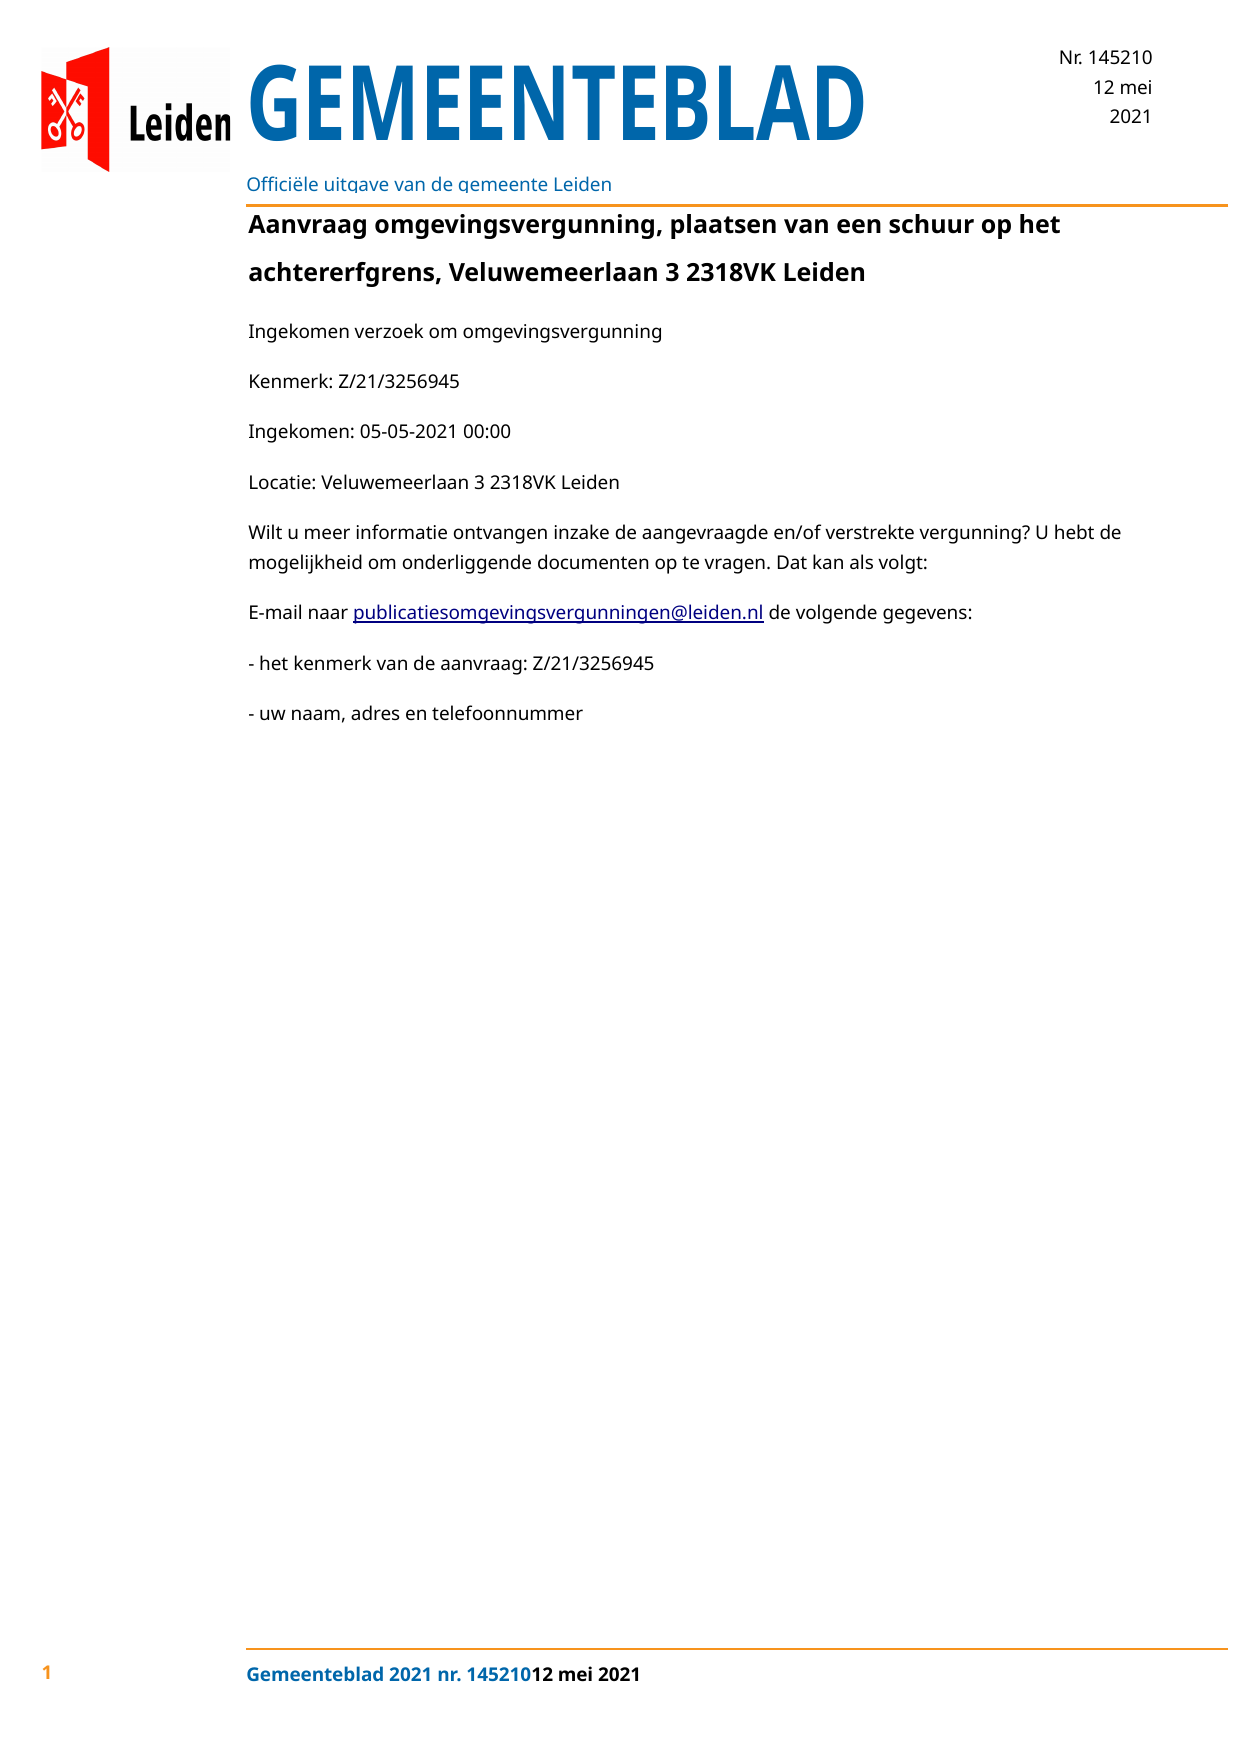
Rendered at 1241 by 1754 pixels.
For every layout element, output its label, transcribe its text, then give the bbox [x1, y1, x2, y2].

text Ingekomen verzoek om omgevingsvergunning [248, 318, 1152, 344]
text Locatie: Veluwemeerlaan 3 2318VK Leiden [248, 469, 1152, 495]
picture [41, 47, 231, 172]
text - het kenmerk van de aanvraag: Z/21/3256945 [248, 650, 1152, 676]
text E-mail naar publicatiesomgevingsvergunningen@leiden.nl de volgende gegevens: [248, 599, 1152, 625]
text Wilt u meer informatie ontvangen inzake de aangevraagde en/of verstrekte vergunning? U hebt de mogelijkheid om onderliggende documenten op te vragen. Dat kan als volgt: [248, 519, 1152, 575]
text - uw naam, adres en telefoonnummer [248, 700, 1152, 726]
text Kenmerk: Z/21/3256945 [248, 368, 1152, 394]
text Ingekomen: 05-05-2021 00:00 [248, 419, 1152, 444]
text Aanvraag omgevingsvergunning, plaatsen van een schuur op het achtererfgrens, Veluwemeerlaan 3 2318VK Leiden [248, 207, 1152, 288]
